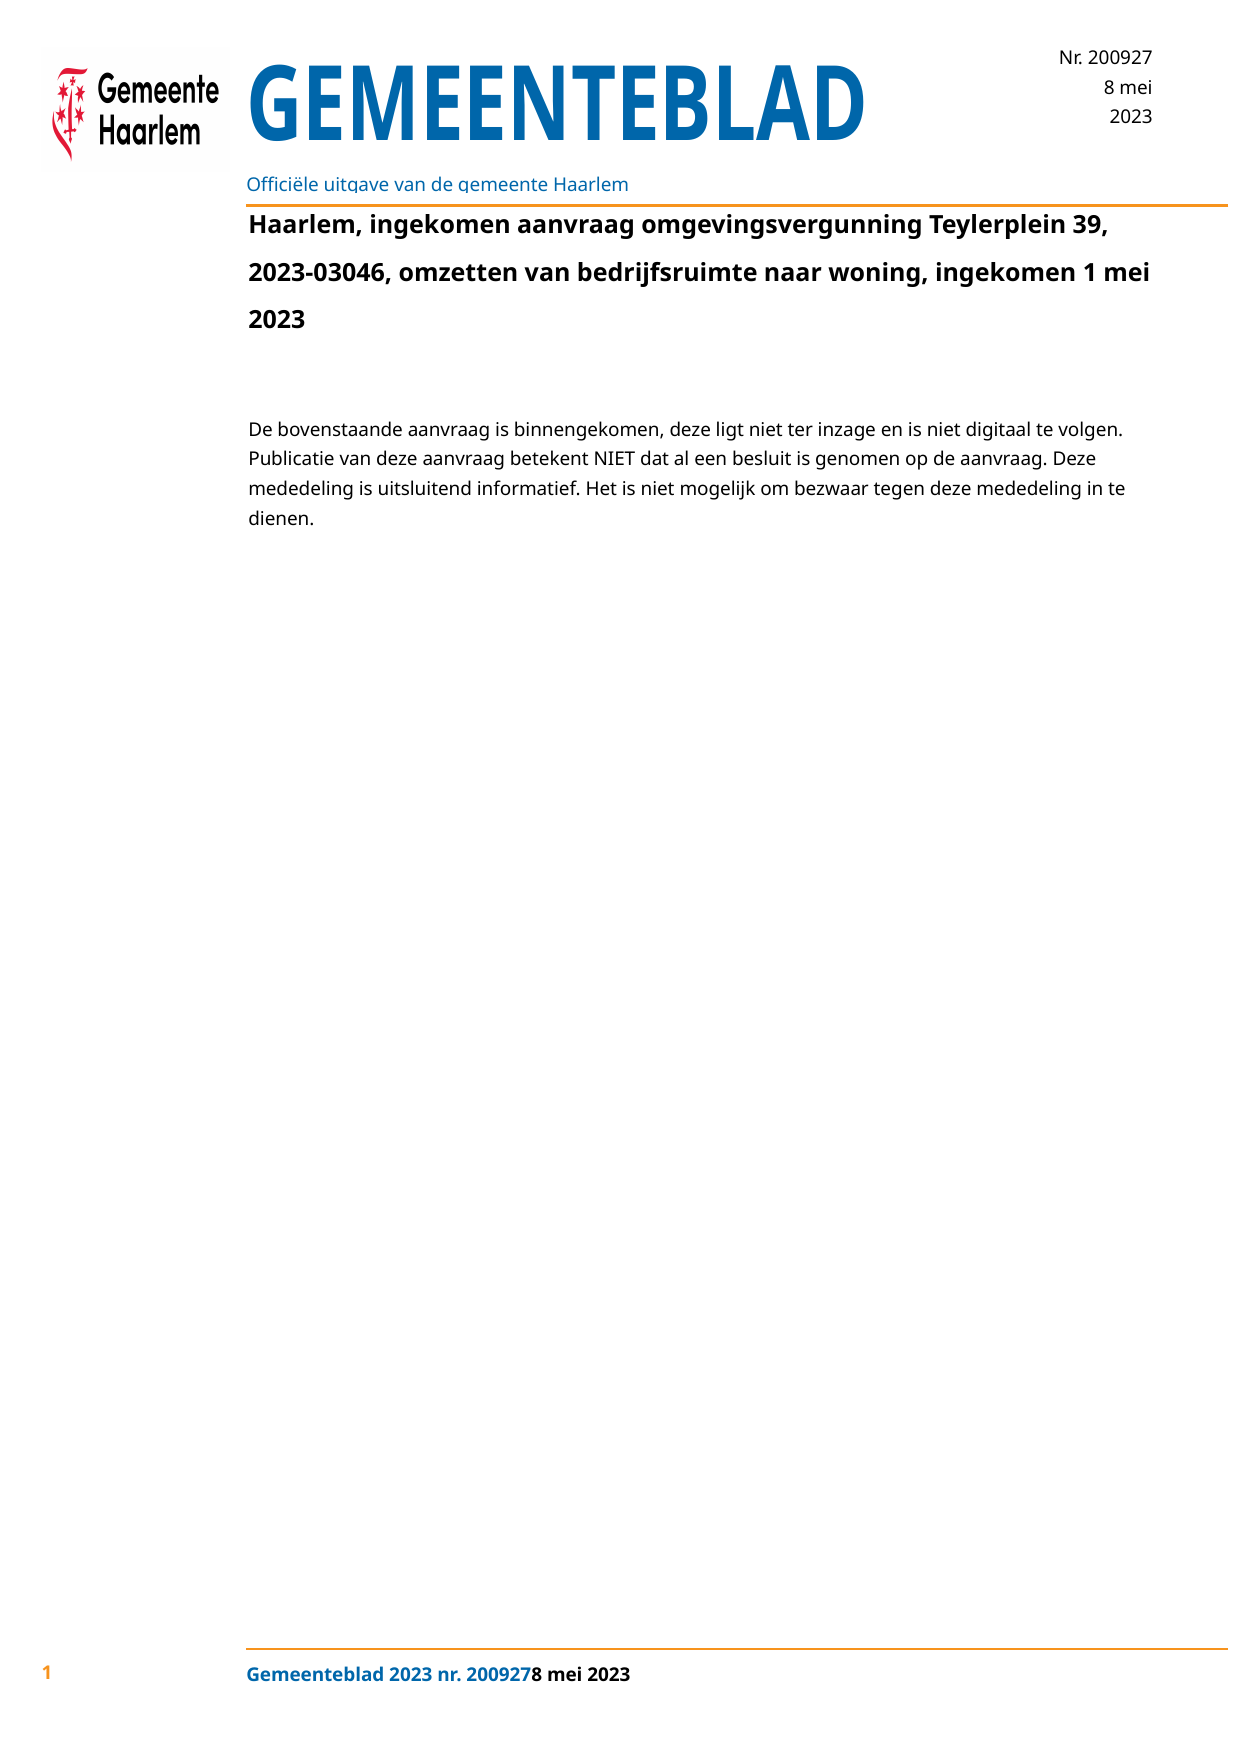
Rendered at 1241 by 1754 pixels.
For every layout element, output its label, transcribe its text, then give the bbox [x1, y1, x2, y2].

picture [41, 47, 231, 172]
text Haarlem, ingekomen aanvraag omgevingsvergunning Teylerplein 39, 2023-03046, omzetten van bedrijfsruimte naar woning, ingekomen 1 mei 2023 [248, 207, 1152, 336]
text De bovenstaande aanvraag is binnengekomen, deze ligt niet ter inzage en is niet digitaal te volgen. Publicatie van deze aanvraag betekent NIET dat al een besluit is genomen op de aanvraag. Deze mededeling is uitsluitend informatief. Het is niet mogelijk om bezwaar tegen deze mededeling in te dienen. [248, 416, 1152, 530]
